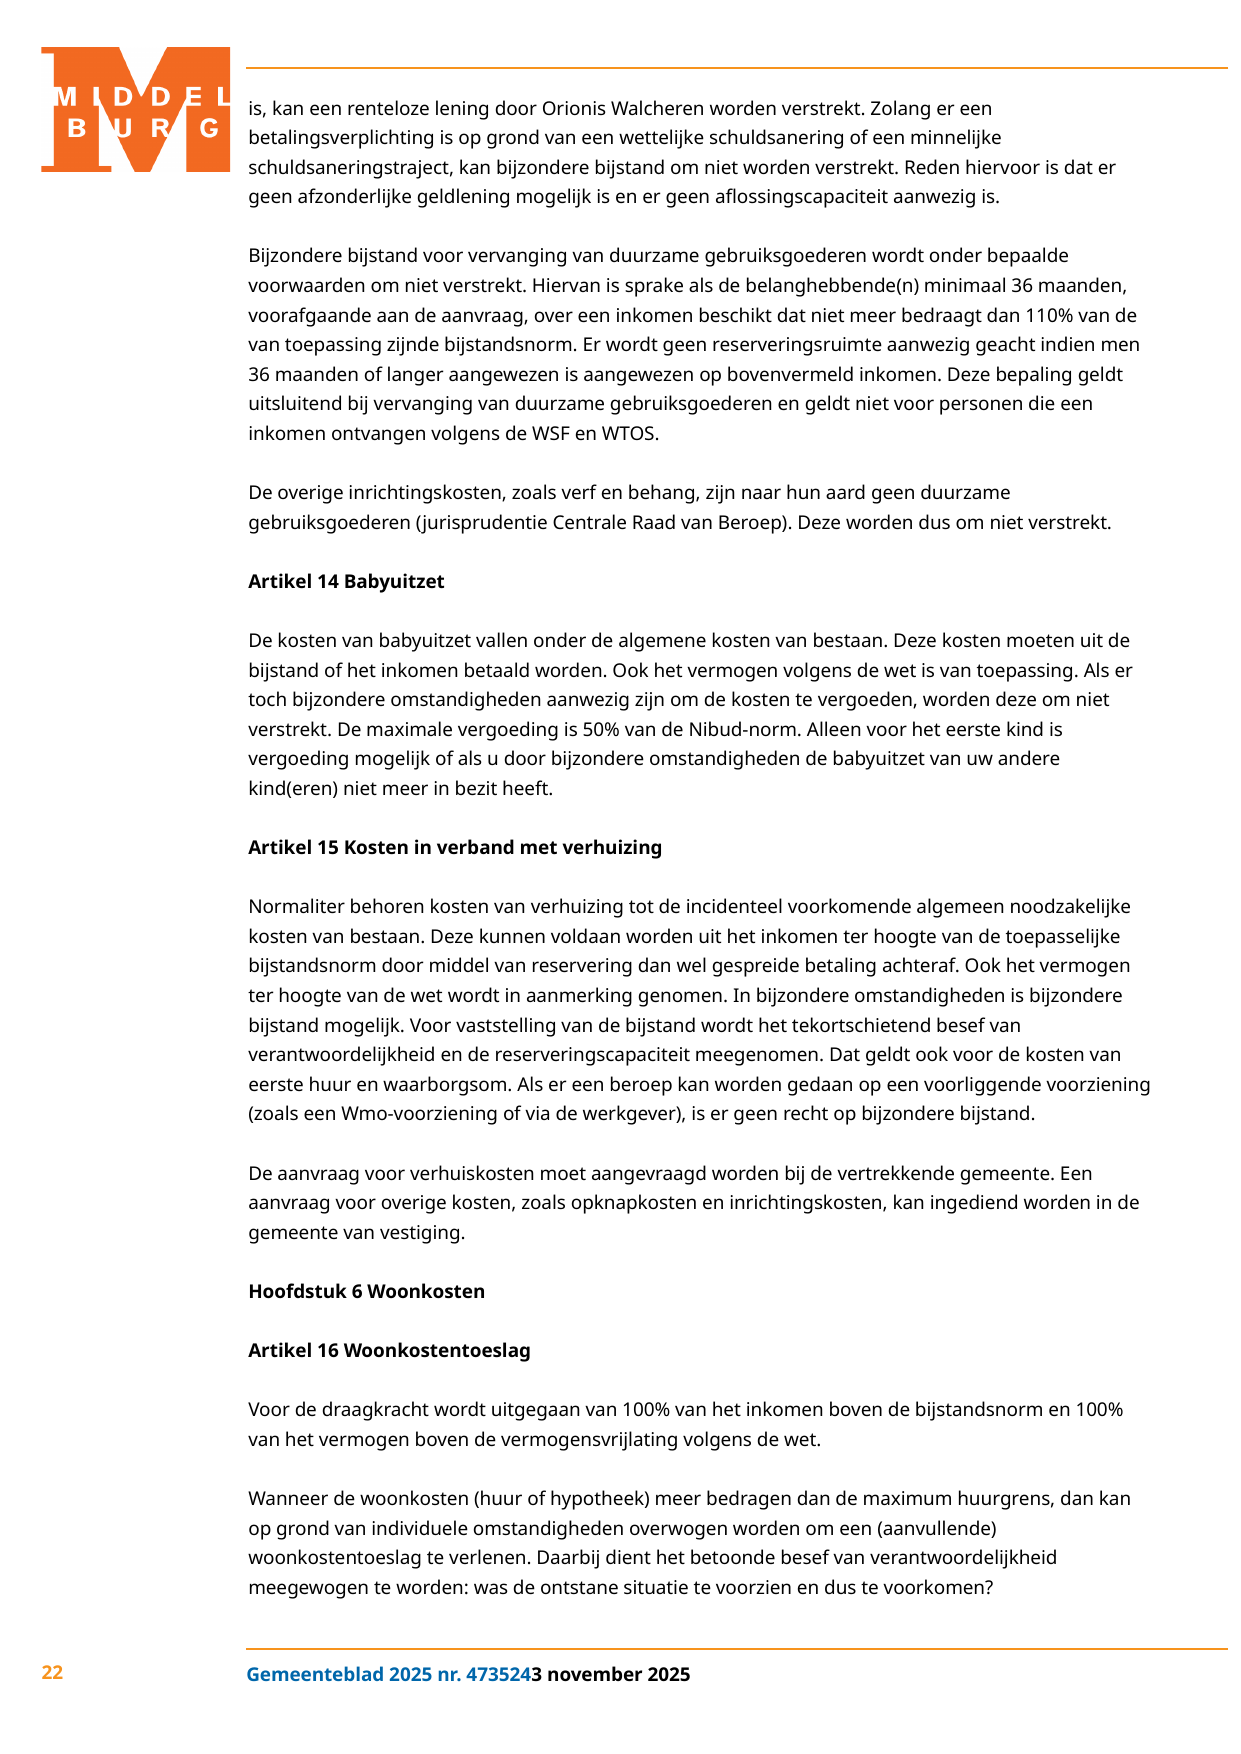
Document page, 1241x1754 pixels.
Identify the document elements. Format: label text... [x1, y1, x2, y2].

text De kosten van babyuitzet vallen onder de algemene kosten van bestaan. Deze kosten moeten uit de bijstand of het inkomen betaald worden. Ook het vermogen volgens de wet is van toepassing. Als er toch bijzondere omstandigheden aanwezig zijn om de kosten te vergoeden, worden deze om niet verstrekt. De maximale vergoeding is 50% van de Nibud-norm. Alleen voor het eerste kind is vergoeding mogelijk of als u door bijzondere omstandigheden de babyuitzet van uw andere kind(eren) niet meer in bezit heeft. [248, 627, 1152, 801]
text Artikel 14 Babyuitzet [248, 568, 1152, 594]
text De aanvraag voor verhuiskosten moet aangevraagd worden bij de vertrekkende gemeente. Een aanvraag voor overige kosten, zoals opknapkosten en inrichtingskosten, kan ingediend worden in de gemeente van vestiging. [248, 1160, 1152, 1245]
text Voor de draagkracht wordt uitgegaan van 100% van het inkomen boven de bijstandsnorm en 100% van het vermogen boven de vermogensvrijlating volgens de wet. [248, 1396, 1152, 1452]
text De overige inrichtingskosten, zoals verf en behang, zijn naar hun aard geen duurzame gebruiksgoederen (jurisprudentie Centrale Raad van Beroep). Deze worden dus om niet verstrekt. [248, 479, 1152, 535]
text Wanneer de woonkosten (huur of hypotheek) meer bedragen dan de maximum huurgrens, dan kan op grond van individuele omstandigheden overwogen worden om een (aanvullende) woonkostentoeslag te verlenen. Daarbij dient het betoonde besef van verantwoordelijkheid meegewogen te worden: was de ontstane situatie te voorzien en dus te voorkomen? [248, 1485, 1152, 1600]
text Hoofdstuk 6 Woonkosten [248, 1278, 1152, 1304]
text Bijzondere bijstand voor vervanging van duurzame gebruiksgoederen wordt onder bepaalde voorwaarden om niet verstrekt. Hiervan is sprake als de belanghebbende(n) minimaal 36 maanden, voorafgaande aan de aanvraag, over een inkomen beschikt dat niet meer bedraagt dan 110% van de van toepassing zijnde bijstandsnorm. Er wordt geen reserveringsruimte aanwezig geacht indien men 36 maanden of langer aangewezen is aangewezen op bovenvermeld inkomen. Deze bepaling geldt uitsluitend bij vervanging van duurzame gebruiksgoederen en geldt niet voor personen die een inkomen ontvangen volgens de WSF en WTOS. [248, 243, 1152, 446]
picture [41, 47, 231, 172]
text Normaliter behoren kosten van verhuizing tot de incidenteel voorkomende algemeen noodzakelijke kosten van bestaan. Deze kunnen voldaan worden uit het inkomen ter hoogte van de toepasselijke bijstandsnorm door middel van reservering dan wel gespreide betaling achteraf. Ook het vermogen ter hoogte van de wet wordt in aanmerking genomen. In bijzondere omstandigheden is bijzondere bijstand mogelijk. Voor vaststelling van de bijstand wordt het tekortschietend besef van verantwoordelijkheid en de reserveringscapaciteit meegenomen. Dat geldt ook voor de kosten van eerste huur en waarborgsom. Als er een beroep kan worden gedaan op een voorliggende voorziening (zoals een Wmo-voorziening of via de werkgever), is er geen recht op bijzondere bijstand. [248, 893, 1152, 1126]
text is, kan een renteloze lening door Orionis Walcheren worden verstrekt. Zolang er een betalingsverplichting is op grond van een wettelijke schuldsanering of een minnelijke schuldsaneringstraject, kan bijzondere bijstand om niet worden verstrekt. Reden hiervoor is dat er geen afzonderlijke geldlening mogelijk is en er geen aflossingscapaciteit aanwezig is. [248, 95, 1152, 209]
text Artikel 15 Kosten in verband met verhuizing [248, 834, 1152, 860]
text Artikel 16 Woonkostentoeslag [248, 1337, 1152, 1363]
